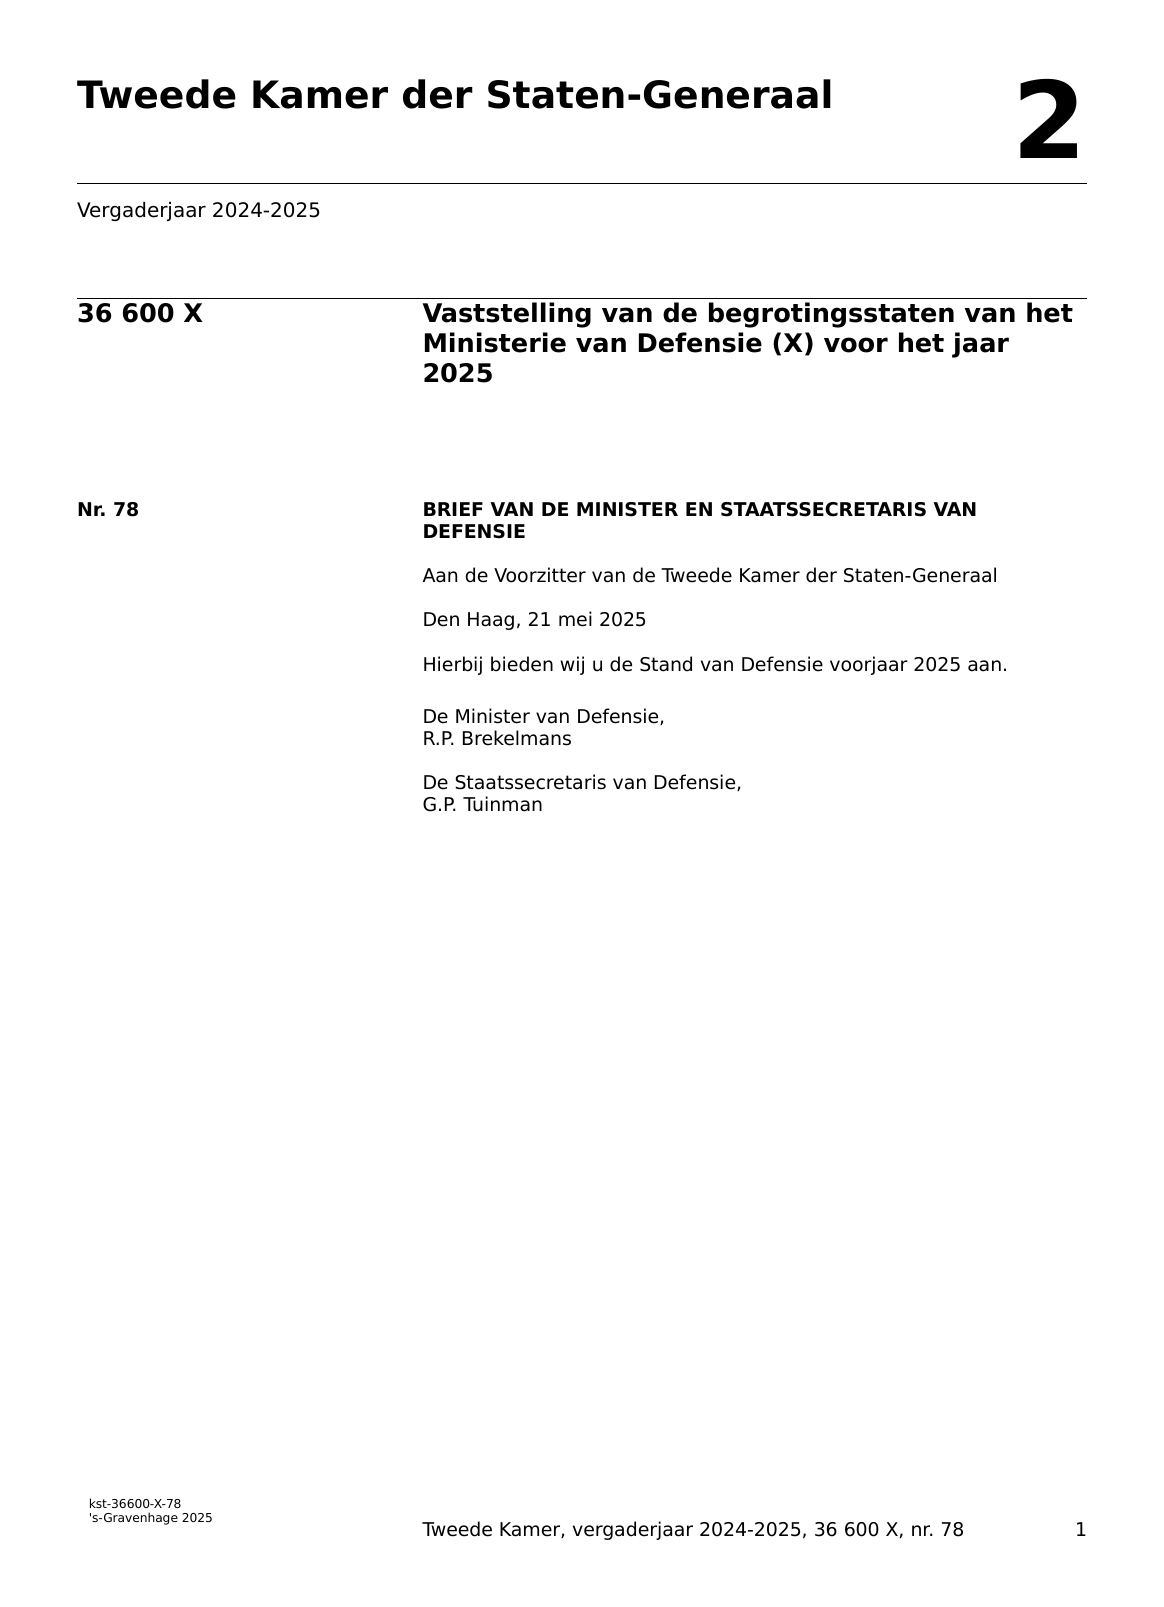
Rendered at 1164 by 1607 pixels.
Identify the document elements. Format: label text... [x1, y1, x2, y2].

text Den Haag, 21 mei 2025 [422, 609, 1087, 631]
table_header Tweede Kamer der Staten-Generaal [77, 59, 886, 183]
subtitle 36 600 X Vaststelling van de begrotingsstaten van het Ministerie van Defensie (X) voor het jaar 2025 [77, 299, 1087, 388]
text kst-36600-X-78 [88, 1497, 323, 1511]
text De Minister van Defensie, R.P. Brekelmans [422, 706, 1087, 749]
text 's-Gravenhage 2025 [88, 1511, 323, 1525]
text Hierbij bieden wij u de Stand van Defensie voorjaar 2025 aan. [422, 653, 1087, 676]
subtitle Nr. 78 BRIEF VAN DE MINISTER EN STAATSSECRETARIS VAN DEFENSIE [77, 499, 1087, 543]
table_cell Vergaderjaar 2024-2025 [77, 184, 1087, 298]
table_header 2 [886, 59, 1087, 183]
text Aan de Voorzitter van de Tweede Kamer der Staten-Generaal [422, 565, 1087, 587]
text De Staatssecretaris van Defensie, G.P. Tuinman [422, 772, 1087, 816]
